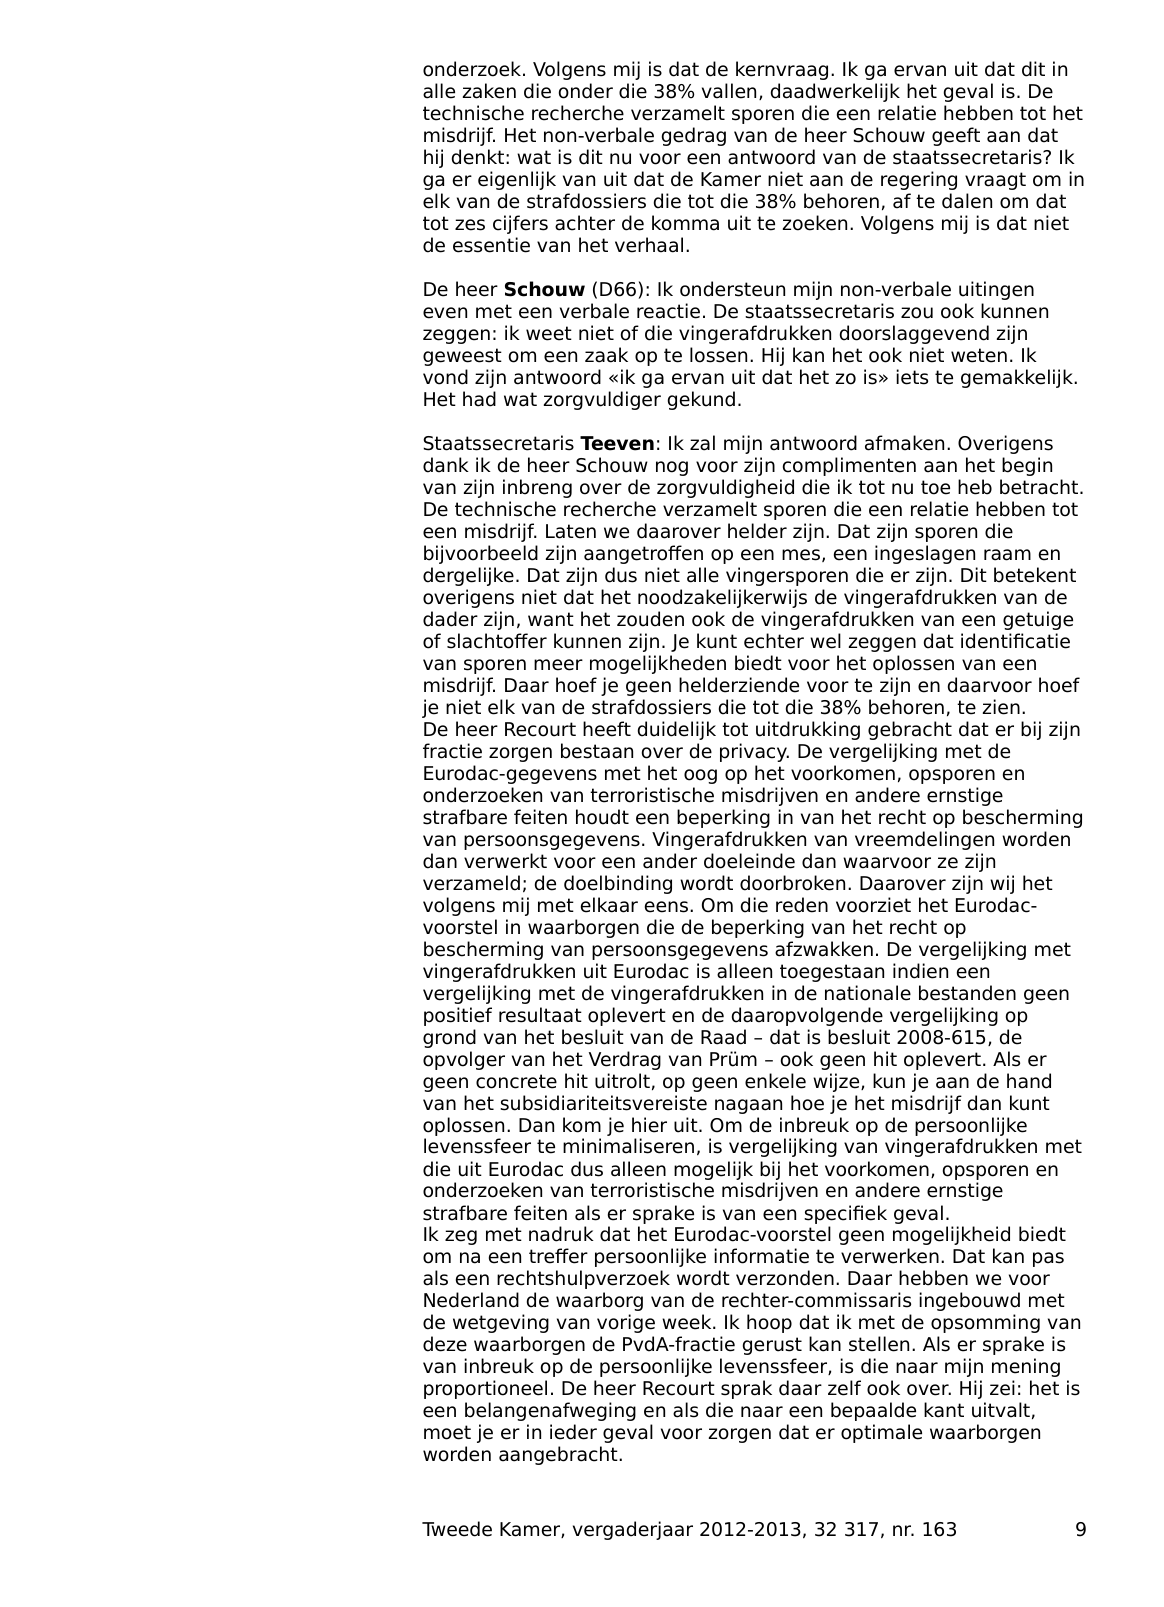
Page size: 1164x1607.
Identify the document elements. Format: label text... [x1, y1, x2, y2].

text De heer Schouw (D66): Ik ondersteun mijn non-verbale uitingen even met een verbale reactie. De staatssecretaris zou ook kunnen zeggen: ik weet niet of die vingerafdrukken doorslaggevend zijn geweest om een zaak op te lossen. Hij kan het ook niet weten. Ik vond zijn antwoord «ik ga ervan uit dat het zo is» iets te gemakkelijk. Het had wat zorgvuldiger gekund. [422, 279, 1087, 411]
text Ik zeg met nadruk dat het Eurodac-voorstel geen mogelijkheid biedt om na een treffer persoonlijke informatie te verwerken. Dat kan pas als een rechtshulpverzoek wordt verzonden. Daar hebben we voor Nederland de waarborg van de rechter-commissaris ingebouwd met de wetgeving van vorige week. Ik hoop dat ik met de opsomming van deze waarborgen de PvdA-fractie gerust kan stellen. Als er sprake is van inbreuk op de persoonlijke levenssfeer, is die naar mijn mening proportioneel. De heer Recourt sprak daar zelf ook over. Hij zei: het is een belangenafweging en als die naar een bepaalde kant uitvalt, moet je er in ieder geval voor zorgen dat er optimale waarborgen worden aangebracht. [422, 1224, 1087, 1466]
text De heer Recourt heeft duidelijk tot uitdrukking gebracht dat er bij zijn fractie zorgen bestaan over de privacy. De vergelijking met de Eurodac-gegevens met het oog op het voorkomen, opsporen en onderzoeken van terroristische misdrijven en andere ernstige strafbare feiten houdt een beperking in van het recht op bescherming van persoonsgegevens. Vingerafdrukken van vreemdelingen worden dan verwerkt voor een ander doeleinde dan waarvoor ze zijn verzameld; de doelbinding wordt doorbroken. Daarover zijn wij het volgens mij met elkaar eens. Om die reden voorziet het Eurodac-voorstel in waarborgen die de beperking van het recht op bescherming van persoonsgegevens afzwakken. De vergelijking met vingerafdrukken uit Eurodac is alleen toegestaan indien een vergelijking met de vingerafdrukken in de nationale bestanden geen positief resultaat oplevert en de daaropvolgende vergelijking op grond van het besluit van de Raad – dat is besluit 2008-615, de opvolger van het Verdrag van Prüm – ook geen hit oplevert. Als er geen concrete hit uitrolt, op geen enkele wijze, kun je aan de hand van het subsidiariteitsvereiste nagaan hoe je het misdrijf dan kunt oplossen. Dan kom je hier uit. Om de inbreuk op de persoonlijke levenssfeer te minimaliseren, is vergelijking van vingerafdrukken met die uit Eurodac dus alleen mogelijk bij het voorkomen, opsporen en onderzoeken van terroristische misdrijven en andere ernstige strafbare feiten als er sprake is van een specifiek geval. [422, 719, 1087, 1224]
text Staatssecretaris Teeven: Ik zal mijn antwoord afmaken. Overigens dank ik de heer Schouw nog voor zijn complimenten aan het begin van zijn inbreng over de zorgvuldigheid die ik tot nu toe heb betracht. De technische recherche verzamelt sporen die een relatie hebben tot een misdrijf. Laten we daarover helder zijn. Dat zijn sporen die bijvoorbeeld zijn aangetroffen op een mes, een ingeslagen raam en dergelijke. Dat zijn dus niet alle vingersporen die er zijn. Dit betekent overigens niet dat het noodzakelijkerwijs de vingerafdrukken van de dader zijn, want het zouden ook de vingerafdrukken van een getuige of slachtoffer kunnen zijn. Je kunt echter wel zeggen dat identificatie van sporen meer mogelijkheden biedt voor het oplossen van een misdrijf. Daar hoef je geen helderziende voor te zijn en daarvoor hoef je niet elk van de strafdossiers die tot die 38% behoren, te zien. [422, 433, 1087, 719]
text onderzoek. Volgens mij is dat de kernvraag. Ik ga ervan uit dat dit in alle zaken die onder die 38% vallen, daadwerkelijk het geval is. De technische recherche verzamelt sporen die een relatie hebben tot het misdrijf. Het non-verbale gedrag van de heer Schouw geeft aan dat hij denkt: wat is dit nu voor een antwoord van de staatssecretaris? Ik ga er eigenlijk van uit dat de Kamer niet aan de regering vraagt om in elk van de strafdossiers die tot die 38% behoren, af te dalen om dat tot zes cijfers achter de komma uit te zoeken. Volgens mij is dat niet de essentie van het verhaal. [422, 59, 1087, 257]
